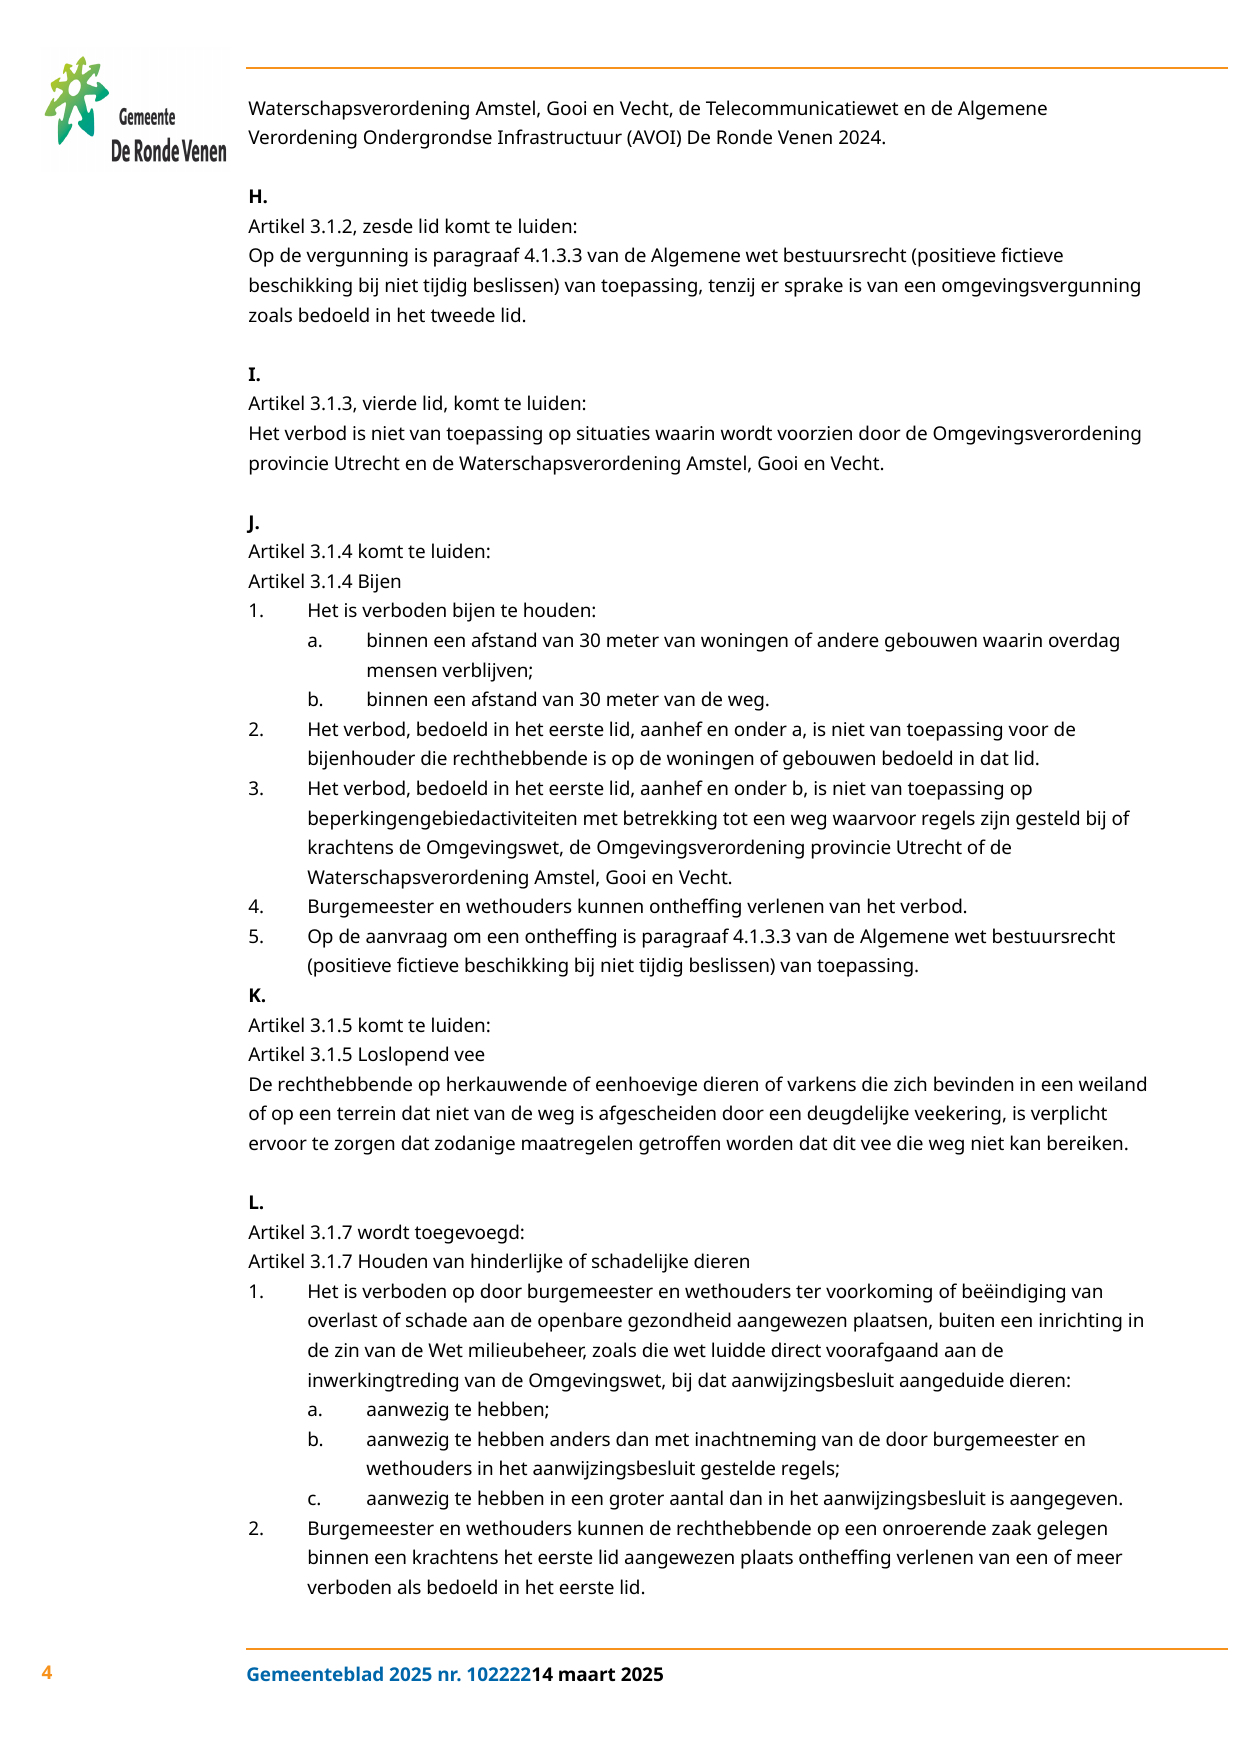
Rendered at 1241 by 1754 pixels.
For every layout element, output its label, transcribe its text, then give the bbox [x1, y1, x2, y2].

list Op de aanvraag om een ontheffing is paragraaf 4.1.3.3 van de Algemene wet bestuursrecht (positieve fictieve beschikking bij niet tijdig beslissen) van toepassing. [248, 923, 1152, 978]
text Op de vergunning is paragraaf 4.1.3.3 van de Algemene wet bestuursrecht (positieve fictieve beschikking bij niet tijdig beslissen) van toepassing, tenzij er sprake is van een omgevingsvergunning zoals bedoeld in het tweede lid. [248, 243, 1152, 328]
list Het is verboden bijen te houden: [248, 598, 1152, 623]
text H. [248, 183, 1152, 209]
text Artikel 3.1.4 Bijen [248, 568, 1152, 594]
text Artikel 3.1.7 Houden van hinderlijke of schadelijke dieren [248, 1248, 1152, 1274]
text Artikel 3.1.3, vierde lid, komt te luiden: [248, 391, 1152, 416]
text K. [248, 982, 1152, 1008]
text Artikel 3.1.7 wordt toegevoegd: [248, 1219, 1152, 1245]
list Het verbod, bedoeld in het eerste lid, aanhef en onder b, is niet van toepassing op beperkingengebiedactiviteiten met betrekking tot een weg waarvoor regels zijn gesteld bij of krachtens de Omgevingswet, de Omgevingsverordening provincie Utrecht of de Waterschapsverordening Amstel, Gooi en Vecht. [248, 775, 1152, 890]
list binnen een afstand van 30 meter van de weg. [307, 686, 1152, 712]
text De rechthebbende op herkauwende of eenhoevige dieren of varkens die zich bevinden in een weiland of op een terrein dat niet van de weg is afgescheiden door een deugdelijke veekering, is verplicht ervoor te zorgen dat zodanige maatregelen getroffen worden dat dit vee die weg niet kan bereiken. [248, 1071, 1152, 1156]
list Burgemeester en wethouders kunnen ontheffing verlenen van het verbod. [248, 893, 1152, 919]
list Het verbod, bedoeld in het eerste lid, aanhef en onder a, is niet van toepassing voor de bijenhouder die rechthebbende is op de woningen of gebouwen bedoeld in dat lid. [248, 716, 1152, 771]
picture [41, 47, 231, 172]
list Burgemeester en wethouders kunnen de rechthebbende op een onroerende zaak gelegen binnen een krachtens het eerste lid aangewezen plaats ontheffing verlenen van een of meer verboden als bedoeld in het eerste lid. [248, 1515, 1152, 1600]
text J. [248, 509, 1152, 535]
text Waterschapsverordening Amstel, Gooi en Vecht, de Telecommunicatiewet en de Algemene Verordening Ondergrondse Infrastructuur (AVOI) De Ronde Venen 2024. [248, 95, 1152, 150]
list aanwezig te hebben; [307, 1396, 1152, 1422]
list aanwezig te hebben in een groter aantal dan in het aanwijzingsbesluit is aangegeven. [307, 1485, 1152, 1511]
list binnen een afstand van 30 meter van woningen of andere gebouwen waarin overdag mensen verblijven; [307, 627, 1152, 683]
text L. [248, 1189, 1152, 1215]
list aanwezig te hebben anders dan met inachtneming van de door burgemeester en wethouders in het aanwijzingsbesluit gestelde regels; [307, 1426, 1152, 1481]
text Artikel 3.1.5 komt te luiden: [248, 1012, 1152, 1038]
text I. [248, 361, 1152, 387]
text Het verbod is niet van toepassing op situaties waarin wordt voorzien door de Omgevingsverordening provincie Utrecht en de Waterschapsverordening Amstel, Gooi en Vecht. [248, 420, 1152, 476]
text Artikel 3.1.5 Loslopend vee [248, 1041, 1152, 1067]
text Artikel 3.1.4 komt te luiden: [248, 538, 1152, 564]
text Artikel 3.1.2, zesde lid komt te luiden: [248, 213, 1152, 239]
list Het is verboden op door burgemeester en wethouders ter voorkoming of beëindiging van overlast of schade aan de openbare gezondheid aangewezen plaatsen, buiten een inrichting in de zin van de Wet milieubeheer, zoals die wet luidde direct voorafgaand aan de inwerkingtreding van de Omgevingswet, bij dat aanwijzingsbesluit aangeduide dieren: [248, 1278, 1152, 1393]
